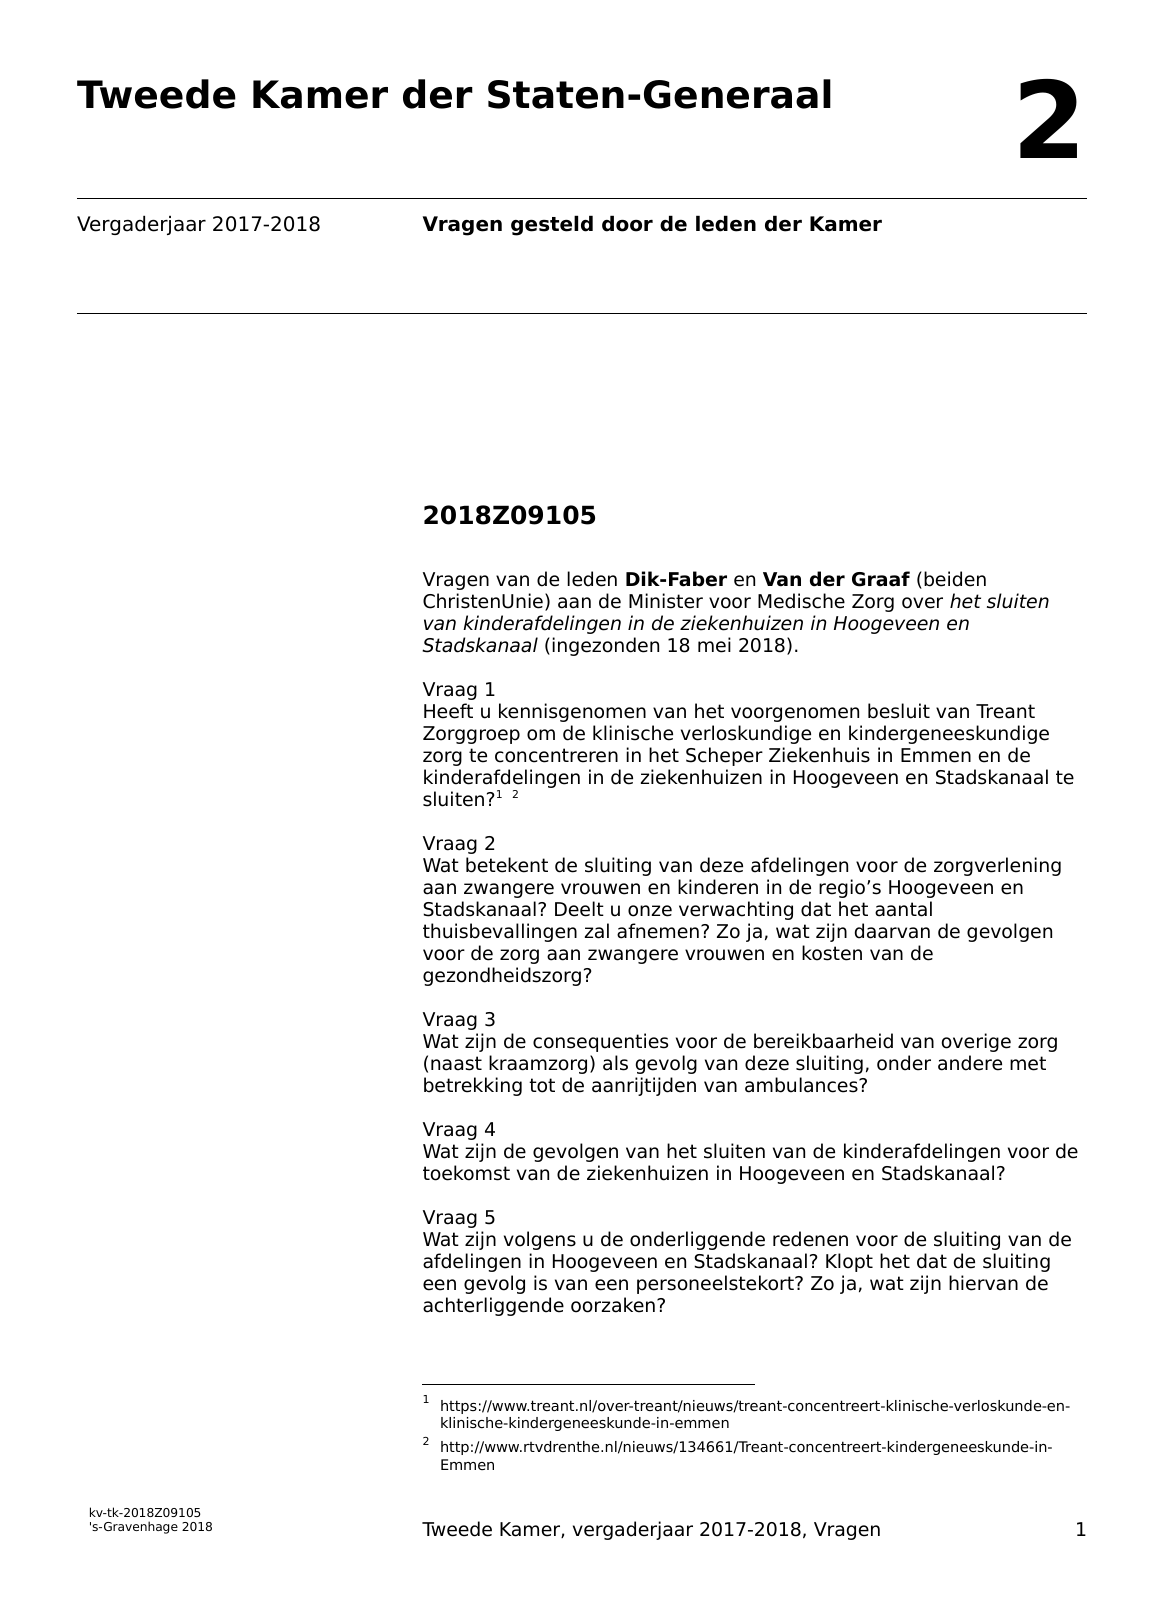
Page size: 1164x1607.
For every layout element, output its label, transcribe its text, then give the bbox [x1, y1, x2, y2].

table_cell Vragen gesteld door de leden der Kamer [422, 199, 1087, 313]
text https://www.treant.nl/over-treant/nieuws/treant-concentreert-klinische-verloskunde-en-klinische-kindergeneeskunde-in-emmen [422, 1393, 1087, 1432]
text Heeft u kennisgenomen van het voorgenomen besluit van Treant Zorggroep om de klinische verloskundige en kindergeneeskundige zorg te concentreren in het Scheper Ziekenhuis in Emmen en de kinderafdelingen in de ziekenhuizen in Hoogeveen en Stadskanaal te sluiten? [422, 701, 1087, 811]
text 's-Gravenhage 2018 [88, 1520, 323, 1534]
text Wat zijn de gevolgen van het sluiten van de kinderafdelingen voor de toekomst van de ziekenhuizen in Hoogeveen en Stadskanaal? [422, 1141, 1087, 1185]
text Vraag 1 [422, 679, 1087, 701]
text Vraag 2 [422, 833, 1087, 855]
table_header Tweede Kamer der Staten-Generaal [77, 59, 886, 198]
text Wat zijn volgens u de onderliggende redenen voor de sluiting van de afdelingen in Hoogeveen en Stadskanaal? Klopt het dat de sluiting een gevolg is van een personeelstekort? Zo ja, wat zijn hiervan de achterliggende oorzaken? [422, 1229, 1087, 1317]
table_cell Vergaderjaar 2017-2018 [77, 199, 422, 313]
text Vragen van de leden Dik-Faber en Van der Graaf (beiden ChristenUnie) aan de Minister voor Medische Zorg over het sluiten van kinderafdelingen in de ziekenhuizen in Hoogeveen en Stadskanaal (ingezonden 18 mei 2018). [422, 569, 1087, 657]
table_header 2 [886, 59, 1087, 198]
text 2018Z09105 [422, 501, 1087, 531]
text http://www.rtvdrenthe.nl/nieuws/134661/Treant-concentreert-kindergeneeskunde-in-Emmen [422, 1435, 1087, 1474]
text Vraag 4 [422, 1119, 1087, 1141]
text kv-tk-2018Z09105 [88, 1506, 323, 1520]
text Vraag 5 [422, 1207, 1087, 1229]
text Wat betekent de sluiting van deze afdelingen voor de zorgverlening aan zwangere vrouwen en kinderen in de regio’s Hoogeveen en Stadskanaal? Deelt u onze verwachting dat het aantal thuisbevallingen zal afnemen? Zo ja, wat zijn daarvan de gevolgen voor de zorg aan zwangere vrouwen en kosten van de gezondheidszorg? [422, 855, 1087, 987]
text Vraag 3 [422, 1009, 1087, 1031]
text Wat zijn de consequenties voor de bereikbaarheid van overige zorg (naast kraamzorg) als gevolg van deze sluiting, onder andere met betrekking tot de aanrijtijden van ambulances? [422, 1031, 1087, 1097]
